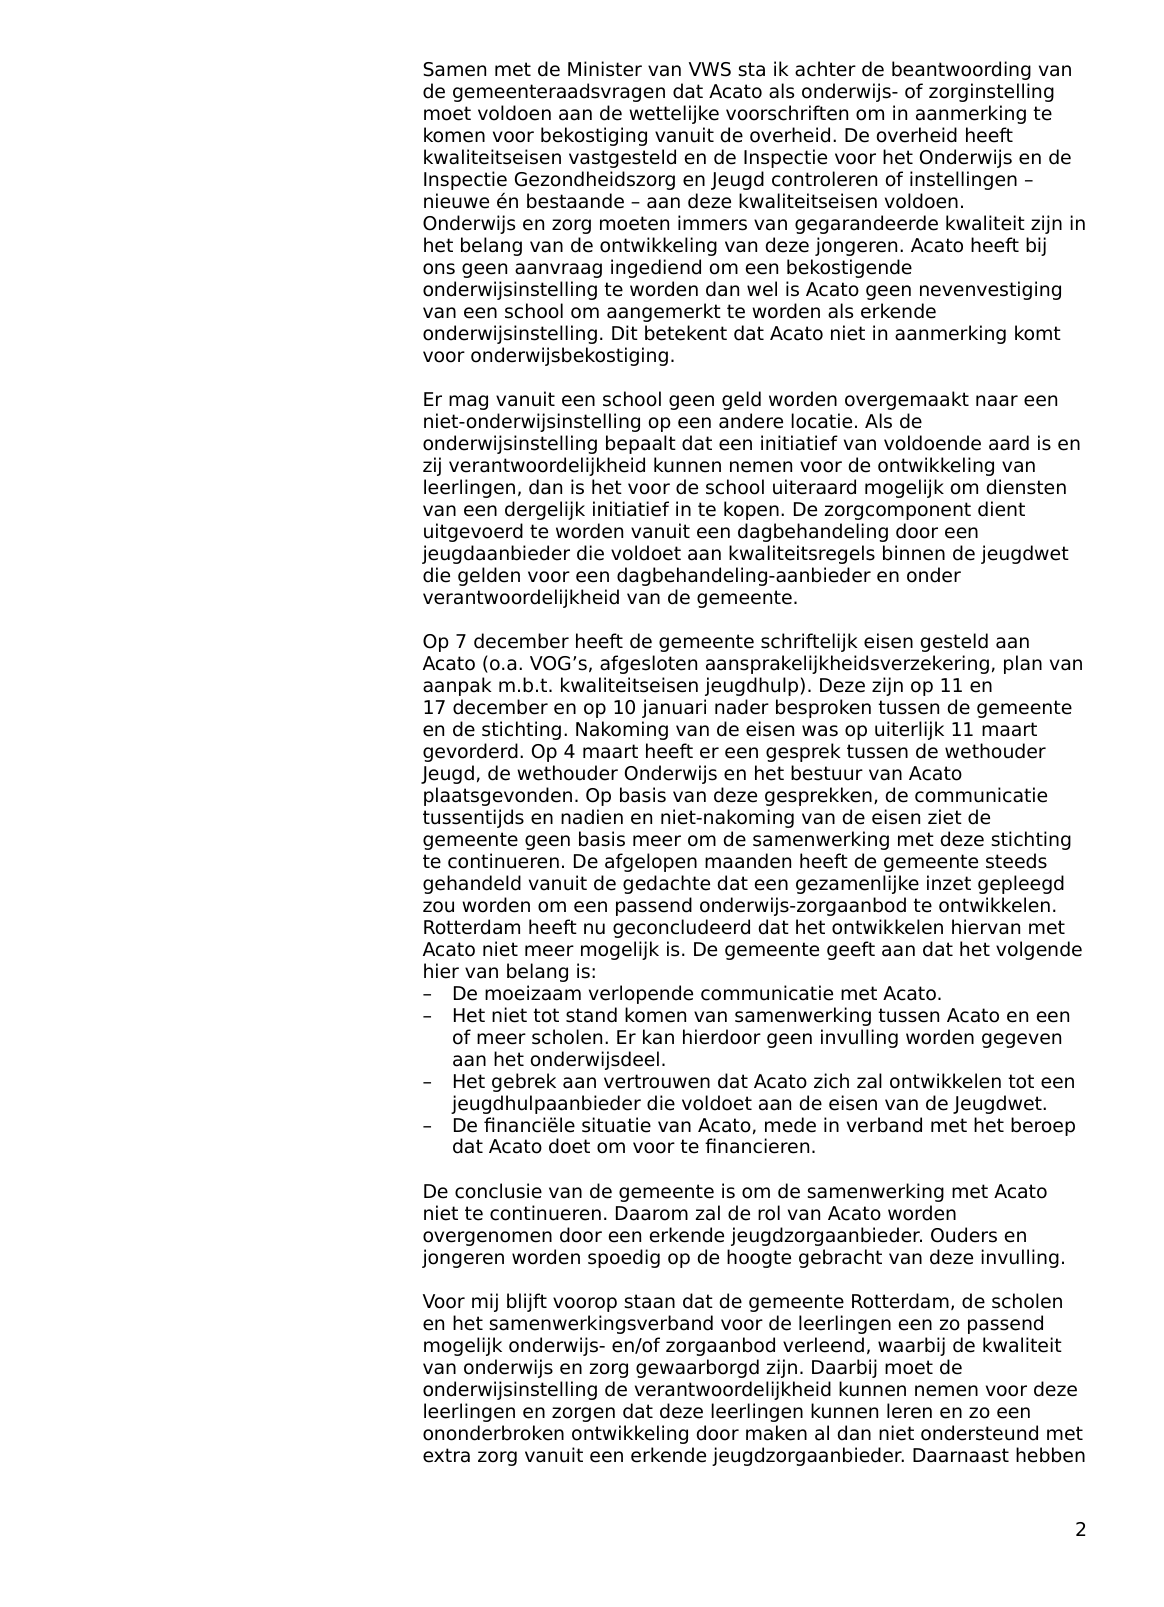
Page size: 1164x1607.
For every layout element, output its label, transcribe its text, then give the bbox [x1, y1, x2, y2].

text Op 7 december heeft de gemeente schriftelijk eisen gesteld aan Acato (o.a. VOG’s, afgesloten aansprakelijkheidsverzekering, plan van aanpak m.b.t. kwaliteitseisen jeugdhulp). Deze zijn op 11 en 17 december en op 10 januari nader besproken tussen de gemeente en de stichting. Nakoming van de eisen was op uiterlijk 11 maart gevorderd. Op 4 maart heeft er een gesprek tussen de wethouder Jeugd, de wethouder Onderwijs en het bestuur van Acato plaatsgevonden. Op basis van deze gesprekken, de communicatie tussentijds en nadien en niet-nakoming van de eisen ziet de gemeente geen basis meer om de samenwerking met deze stichting te continueren. De afgelopen maanden heeft de gemeente steeds gehandeld vanuit de gedachte dat een gezamenlijke inzet gepleegd zou worden om een passend onderwijs-zorgaanbod te ontwikkelen. Rotterdam heeft nu geconcludeerd dat het ontwikkelen hiervan met Acato niet meer mogelijk is. De gemeente geeft aan dat het volgende hier van belang is: [422, 631, 1087, 983]
text De conclusie van de gemeente is om de samenwerking met Acato niet te continueren. Daarom zal de rol van Acato worden overgenomen door een erkende jeugdzorgaanbieder. Ouders en jongeren worden spoedig op de hoogte gebracht van deze invulling. [422, 1181, 1087, 1268]
text – De moeizaam verlopende communicatie met Acato. [422, 983, 1087, 1004]
text – Het gebrek aan vertrouwen dat Acato zich zal ontwikkelen tot een jeugdhulpaanbieder die voldoet aan de eisen van de Jeugdwet. [422, 1071, 1087, 1114]
text – De financiële situatie van Acato, mede in verband met het beroep dat Acato doet om voor te financieren. [422, 1114, 1087, 1158]
text Onderwijs en zorg moeten immers van gegarandeerde kwaliteit zijn in het belang van de ontwikkeling van deze jongeren. Acato heeft bij ons geen aanvraag ingediend om een bekostigende onderwijsinstelling te worden dan wel is Acato geen nevenvestiging van een school om aangemerkt te worden als erkende onderwijsinstelling. Dit betekent dat Acato niet in aanmerking komt voor onderwijsbekostiging. [422, 213, 1087, 367]
text Er mag vanuit een school geen geld worden overgemaakt naar een niet-onderwijsinstelling op een andere locatie. Als de onderwijsinstelling bepaalt dat een initiatief van voldoende aard is en zij verantwoordelijkheid kunnen nemen voor de ontwikkeling van leerlingen, dan is het voor de school uiteraard mogelijk om diensten van een dergelijk initiatief in te kopen. De zorgcomponent dient uitgevoerd te worden vanuit een dagbehandeling door een jeugdaanbieder die voldoet aan kwaliteitsregels binnen de jeugdwet die gelden voor een dagbehandeling-aanbieder en onder verantwoordelijkheid van de gemeente. [422, 389, 1087, 609]
text Voor mij blijft voorop staan dat de gemeente Rotterdam, de scholen en het samenwerkingsverband voor de leerlingen een zo passend mogelijk onderwijs- en/of zorgaanbod verleend, waarbij de kwaliteit van onderwijs en zorg gewaarborgd zijn. Daarbij moet de onderwijsinstelling de verantwoordelijkheid kunnen nemen voor deze leerlingen en zorgen dat deze leerlingen kunnen leren en zo een ononderbroken ontwikkeling door maken al dan niet ondersteund met extra zorg vanuit een erkende jeugdzorgaanbieder. Daarnaast hebben [422, 1291, 1087, 1467]
text – Het niet tot stand komen van samenwerking tussen Acato en een of meer scholen. Er kan hierdoor geen invulling worden gegeven aan het onderwijsdeel. [422, 1004, 1087, 1071]
text Samen met de Minister van VWS sta ik achter de beantwoording van de gemeenteraadsvragen dat Acato als onderwijs- of zorginstelling moet voldoen aan de wettelijke voorschriften om in aanmerking te komen voor bekostiging vanuit de overheid. De overheid heeft kwaliteitseisen vastgesteld en de Inspectie voor het Onderwijs en de Inspectie Gezondheidszorg en Jeugd controleren of instellingen – nieuwe én bestaande – aan deze kwaliteitseisen voldoen. [422, 59, 1087, 213]
